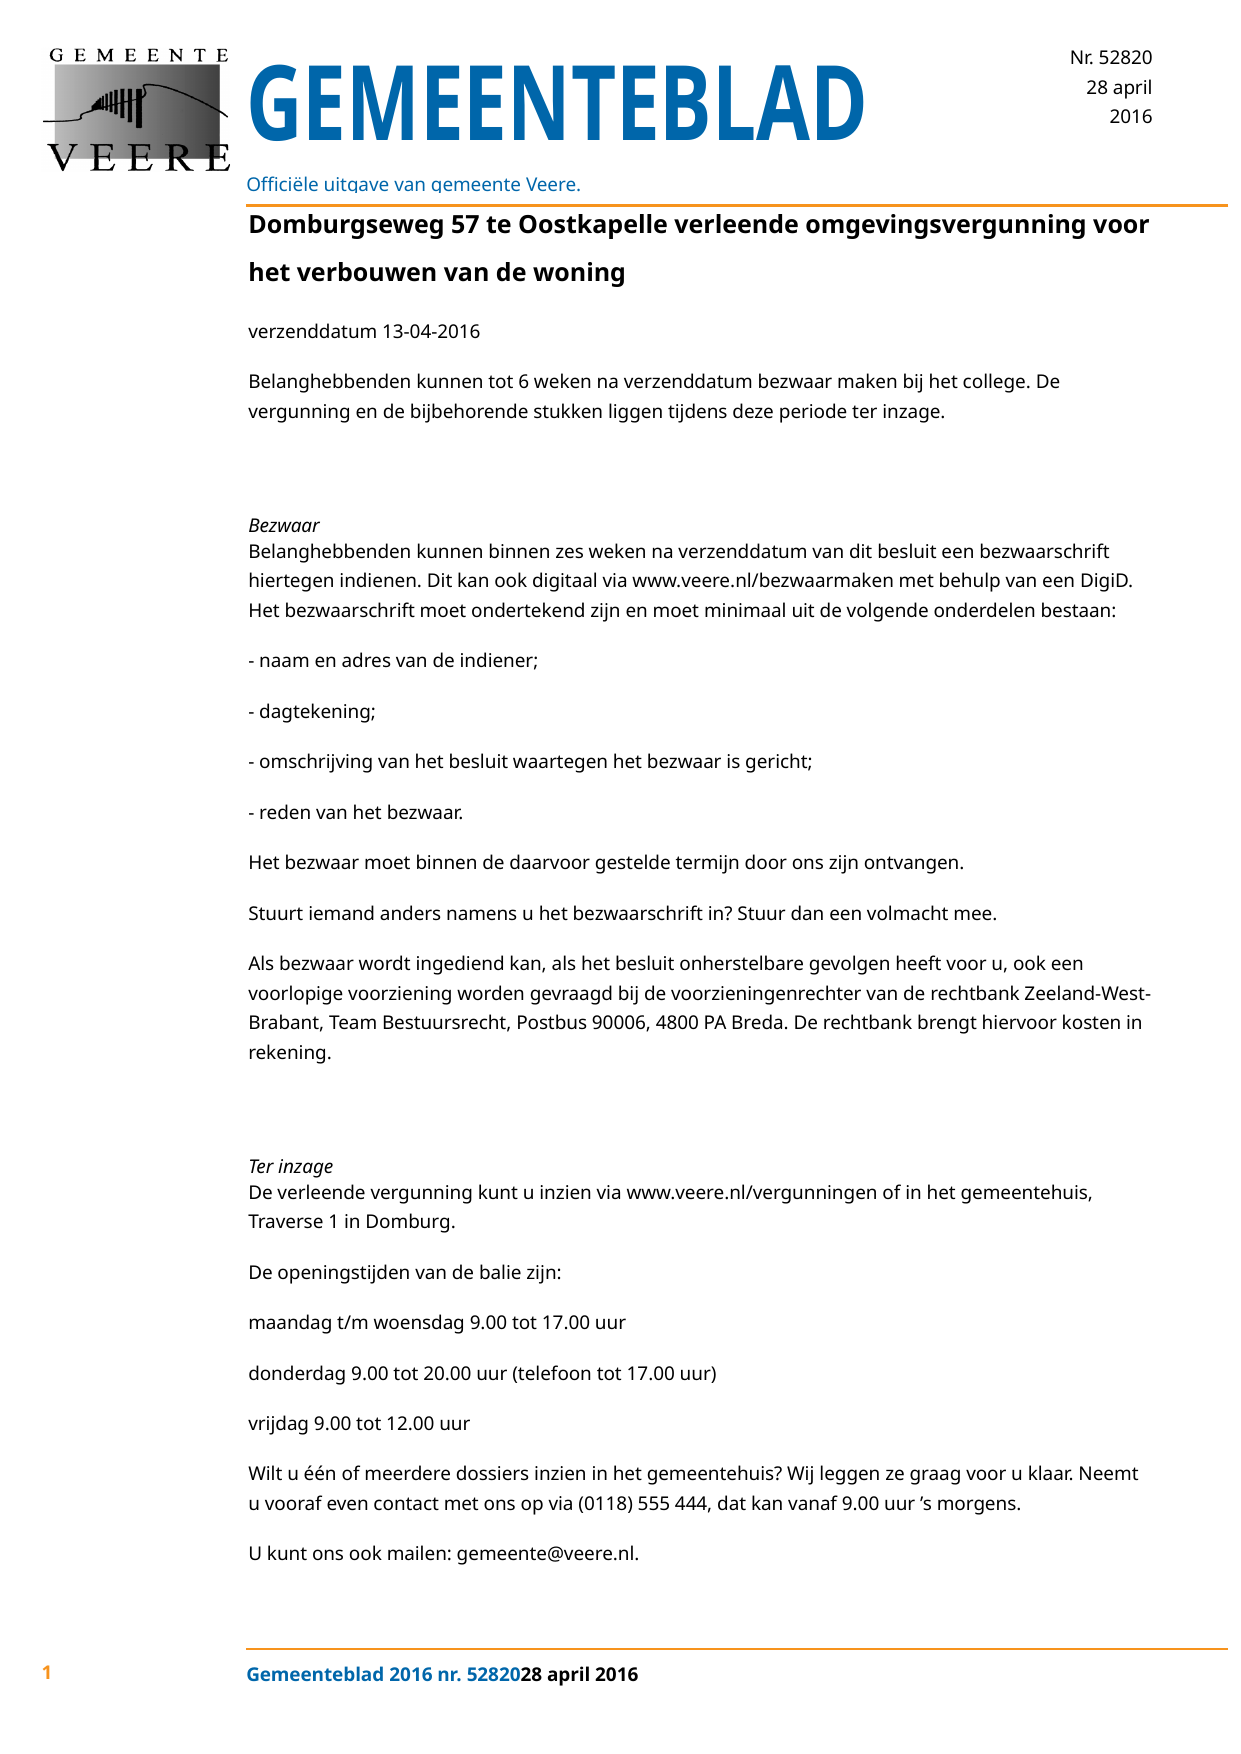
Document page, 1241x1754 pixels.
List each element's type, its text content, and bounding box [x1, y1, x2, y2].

text Stuurt iemand anders namens u het bezwaarschrift in? Stuur dan een volmacht mee. [248, 900, 1152, 925]
text - dagtekening; [248, 698, 1152, 724]
text De openingstijden van de balie zijn: [248, 1259, 1152, 1285]
text U kunt ons ook mailen: gemeente@veere.nl. [248, 1541, 1152, 1566]
text Bezwaar [248, 512, 1152, 538]
text maandag t/m woensdag 9.00 tot 17.00 uur [248, 1309, 1152, 1335]
text - reden van het bezwaar. [248, 799, 1152, 824]
text Belanghebbenden kunnen tot 6 weken na verzenddatum bezwaar maken bij het college. De vergunning en de bijbehorende stukken liggen tijdens deze periode ter inzage. [248, 368, 1152, 424]
text donderdag 9.00 tot 20.00 uur (telefoon tot 17.00 uur) [248, 1360, 1152, 1386]
text Ter inzage [248, 1153, 1152, 1179]
text verzenddatum 13-04-2016 [248, 318, 1152, 344]
text Als bezwaar wordt ingediend kan, als het besluit onherstelbare gevolgen heeft voor u, ook een voorlopige voorziening worden gevraagd bij de voorzieningenrechter van de rechtbank Zeeland-West-Brabant, Team Bestuursrecht, Postbus 90006, 4800 PA Breda. De rechtbank brengt hiervoor kosten in rekening. [248, 950, 1152, 1064]
text - naam en adres van de indiener; [248, 648, 1152, 673]
text vrijdag 9.00 tot 12.00 uur [248, 1410, 1152, 1436]
text Het bezwaar moet binnen de daarvoor gestelde termijn door ons zijn ontvangen. [248, 849, 1152, 875]
text Wilt u één of meerdere dossiers inzien in het gemeentehuis? Wij leggen ze graag voor u klaar. Neemt u vooraf even contact met ons op via (0118) 555 444, dat kan vanaf 9.00 uur ’s morgens. [248, 1461, 1152, 1516]
text De verleende vergunning kunt u inzien via www.veere.nl/vergunningen of in het gemeentehuis, Traverse 1 in Domburg. [248, 1179, 1152, 1234]
picture [41, 47, 231, 172]
text Belanghebbenden kunnen binnen zes weken na verzenddatum van dit besluit een bezwaarschrift hiertegen indienen. Dit kan ook digitaal via www.veere.nl/bezwaarmaken met behulp van een DigiD. Het bezwaarschrift moet ondertekend zijn en moet minimaal uit de volgende onderdelen bestaan: [248, 538, 1152, 623]
text - omschrijving van het besluit waartegen het bezwaar is gericht; [248, 748, 1152, 774]
text Domburgseweg 57 te Oostkapelle verleende omgevingsvergunning voor het verbouwen van de woning [248, 207, 1152, 288]
